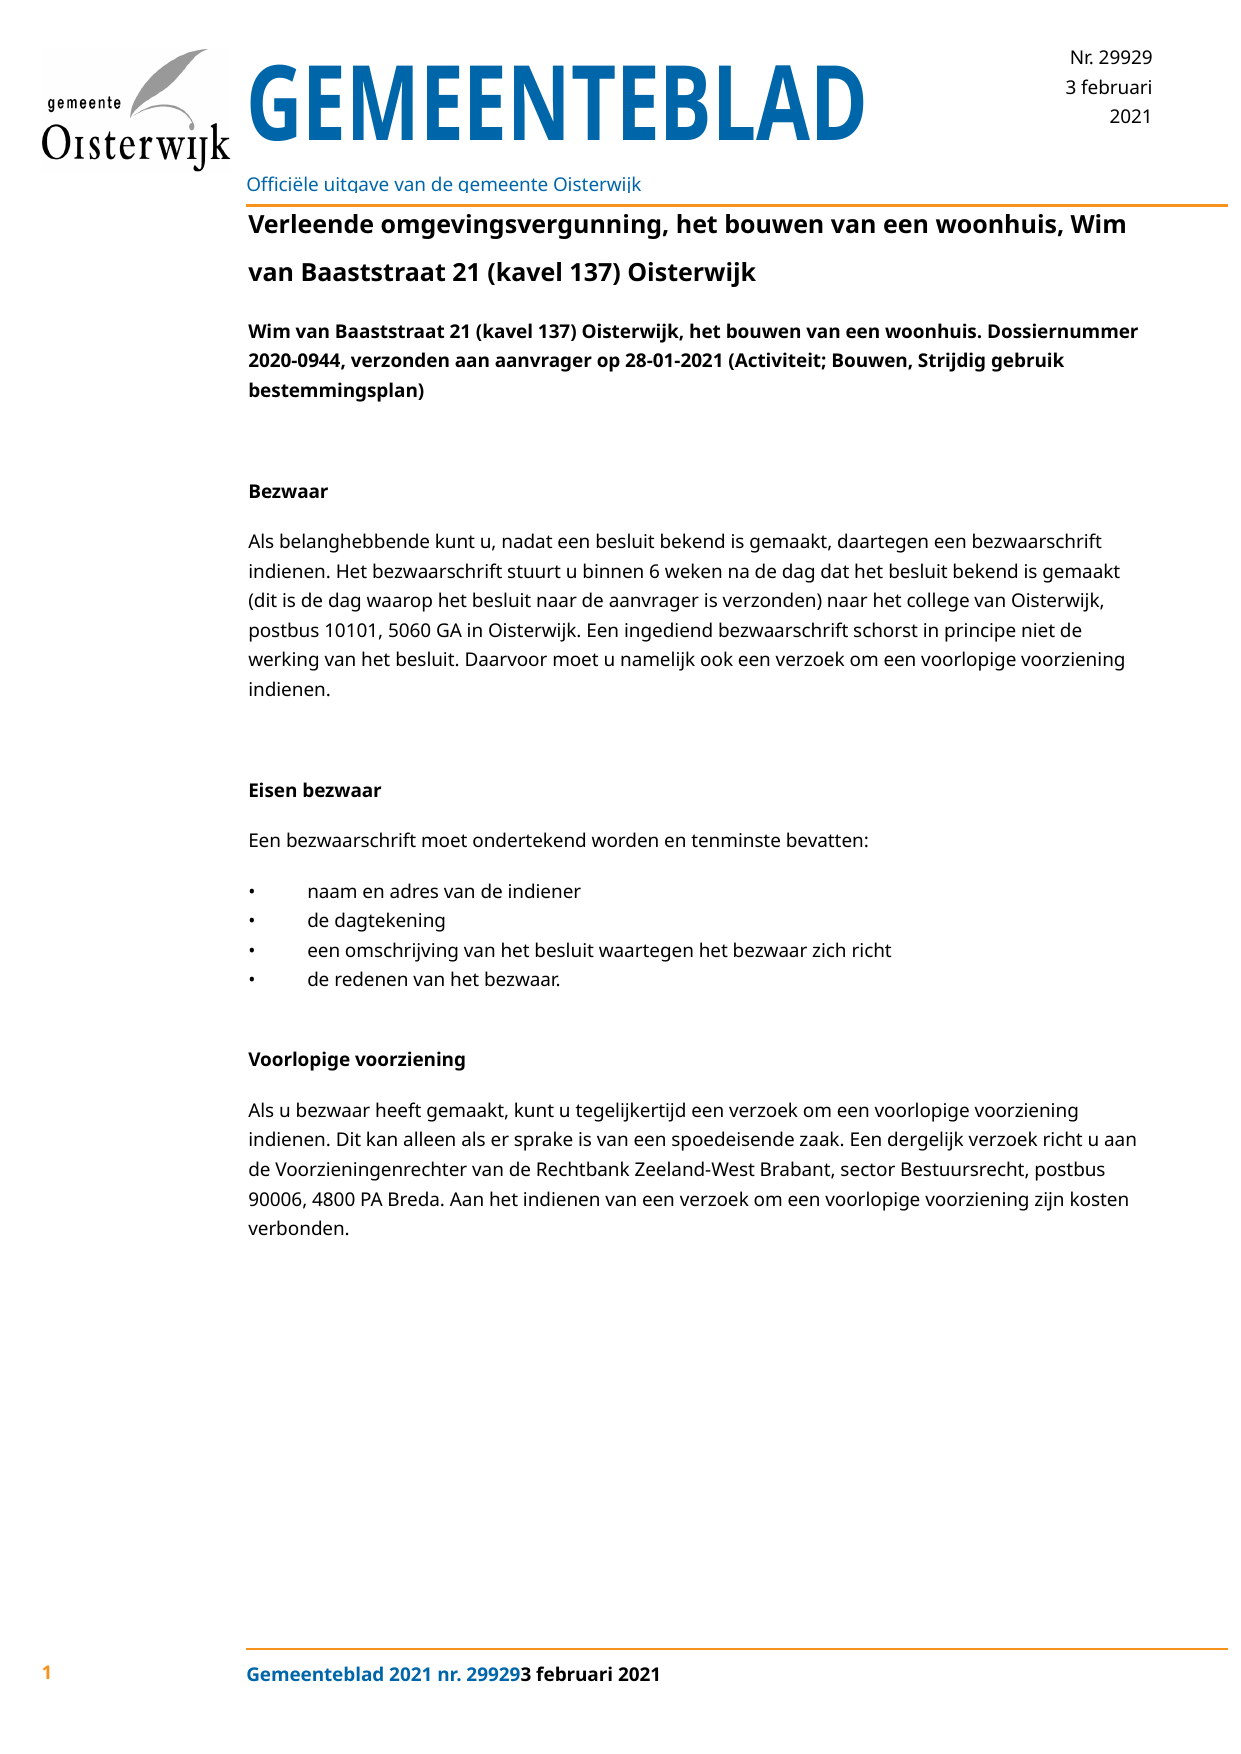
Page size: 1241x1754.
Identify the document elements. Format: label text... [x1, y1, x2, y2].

text Als u bezwaar heeft gemaakt, kunt u tegelijkertijd een verzoek om een voorlopige voorziening indienen. Dit kan alleen als er sprake is van een spoedeisende zaak. Een dergelijk verzoek richt u aan de Voorzieningenrechter van de Rechtbank Zeeland-West Brabant, sector Bestuursrecht, postbus 90006, 4800 PA Breda. Aan het indienen van een verzoek om een voorlopige voorziening zijn kosten verbonden. [248, 1097, 1152, 1241]
list de redenen van het bezwaar. [248, 967, 1152, 992]
picture [41, 47, 231, 172]
text Verleende omgevingsvergunning, het bouwen van een woonhuis, Wim van Baaststraat 21 (kavel 137) Oisterwijk [248, 207, 1152, 288]
text Wim van Baaststraat 21 (kavel 137) Oisterwijk, het bouwen van een woonhuis. Dossiernummer 2020-0944, verzonden aan aanvrager op 28-01-2021 (Activiteit; Bouwen, Strijdig gebruik bestemmingsplan) [248, 318, 1152, 403]
list de dagtekening [248, 907, 1152, 933]
text Als belanghebbende kunt u, nadat een besluit bekend is gemaakt, daartegen een bezwaarschrift indienen. Het bezwaarschrift stuurt u binnen 6 weken na de dag dat het besluit bekend is gemaakt (dit is de dag waarop het besluit naar de aanvrager is verzonden) naar het college van Oisterwijk, postbus 10101, 5060 GA in Oisterwijk. Een ingediend bezwaarschrift schorst in principe niet de werking van het besluit. Daarvoor moet u namelijk ook een verzoek om een voorlopige voorziening indienen. [248, 528, 1152, 702]
text Eisen bezwaar [248, 777, 1152, 803]
text Voorlopige voorziening [248, 1047, 1152, 1072]
list een omschrijving van het besluit waartegen het bezwaar zich richt [248, 937, 1152, 963]
text Een bezwaarschrift moet ondertekend worden en tenminste bevatten: [248, 827, 1152, 853]
text Bezwaar [248, 478, 1152, 504]
list naam en adres van de indiener [248, 878, 1152, 904]
